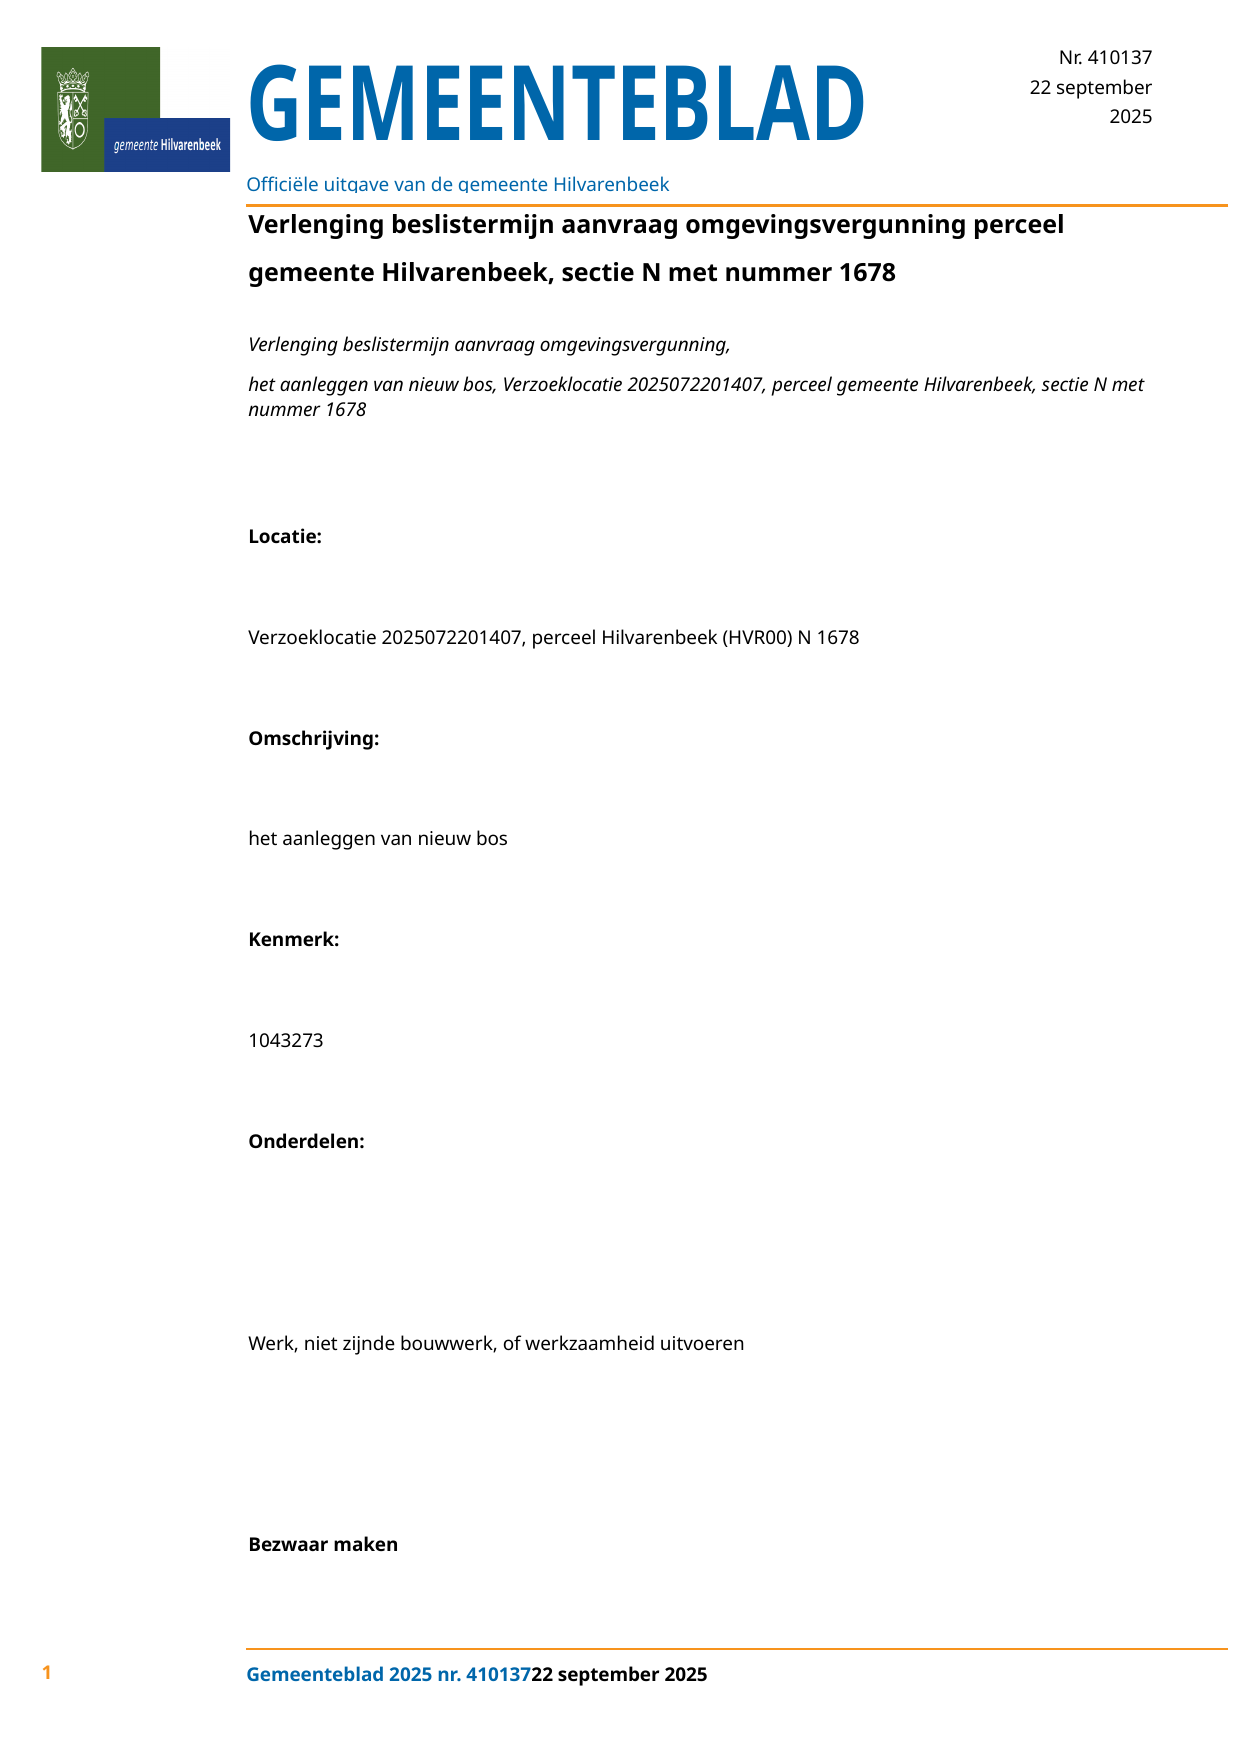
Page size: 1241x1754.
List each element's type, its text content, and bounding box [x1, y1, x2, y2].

text 1043273 [248, 1027, 1152, 1053]
text Werk, niet zijnde bouwwerk, of werkzaamheid uitvoeren [248, 1330, 1152, 1355]
text Locatie: [248, 523, 1152, 549]
picture [41, 47, 231, 172]
text Verzoeklocatie 2025072201407, perceel Hilvarenbeek (HVR00) N 1678 [248, 624, 1152, 649]
text het aanleggen van nieuw bos [248, 826, 1152, 851]
text Onderdelen: [248, 1128, 1152, 1154]
text Bezwaar maken [248, 1531, 1152, 1557]
text Verlenging beslistermijn aanvraag omgevingsvergunning perceel gemeente Hilvarenbeek, sectie N met nummer 1678 [248, 207, 1152, 288]
text het aanleggen van nieuw bos, Verzoeklocatie 2025072201407, perceel gemeente Hilvarenbeek, sectie N met nummer 1678 [248, 371, 1152, 422]
text Verlenging beslistermijn aanvraag omgevingsvergunning, [248, 331, 1152, 357]
text Kenmerk: [248, 926, 1152, 952]
text Omschrijving: [248, 725, 1152, 750]
